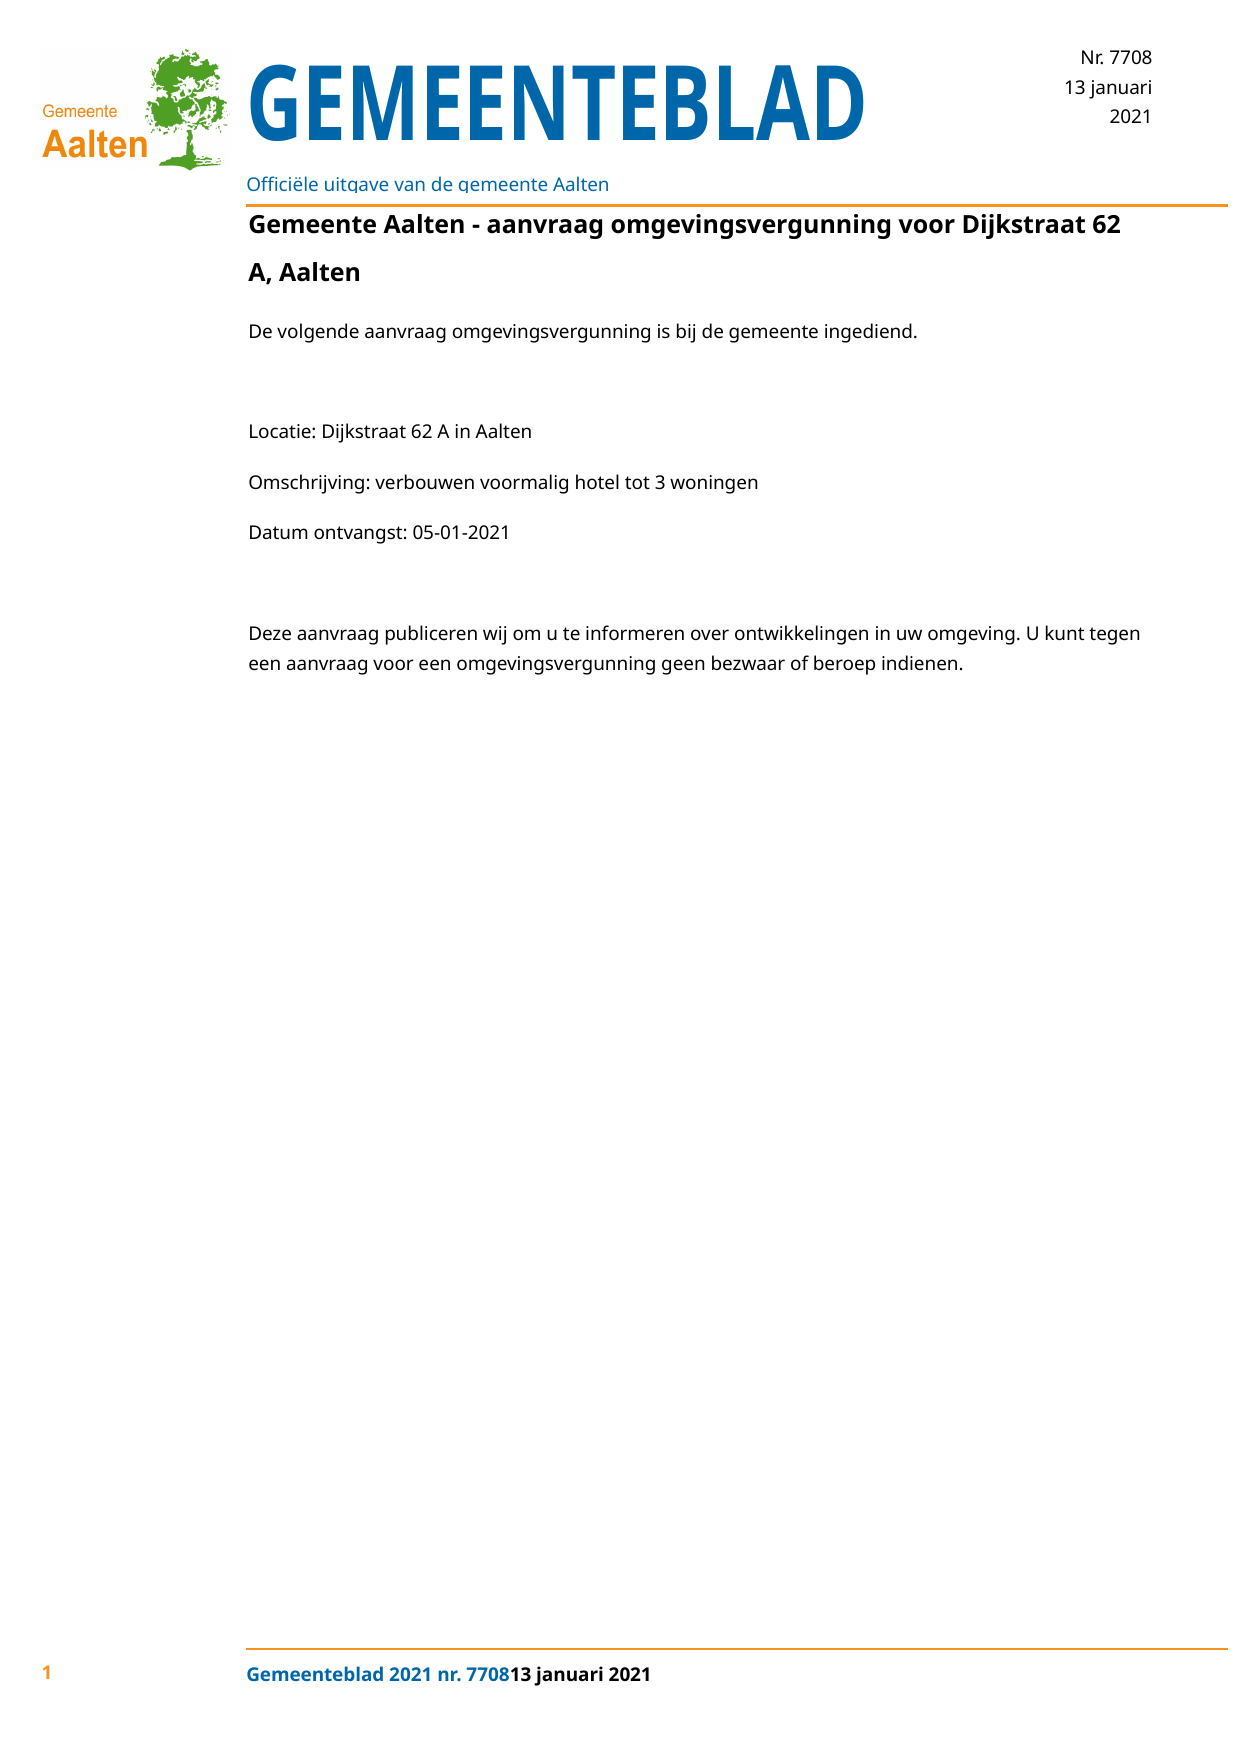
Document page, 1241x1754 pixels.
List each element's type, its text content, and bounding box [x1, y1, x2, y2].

picture [41, 47, 231, 172]
text Locatie: Dijkstraat 62 A in Aalten [248, 419, 1152, 444]
text Datum ontvangst: 05-01-2021 [248, 519, 1152, 545]
text De volgende aanvraag omgevingsvergunning is bij de gemeente ingediend. [248, 318, 1152, 344]
text Deze aanvraag publiceren wij om u te informeren over ontwikkelingen in uw omgeving. U kunt tegen een aanvraag voor een omgevingsvergunning geen bezwaar of beroep indienen. [248, 620, 1152, 676]
text Omschrijving: verbouwen voormalig hotel tot 3 woningen [248, 469, 1152, 495]
text Gemeente Aalten - aanvraag omgevingsvergunning voor Dijkstraat 62 A, Aalten [248, 207, 1152, 288]
